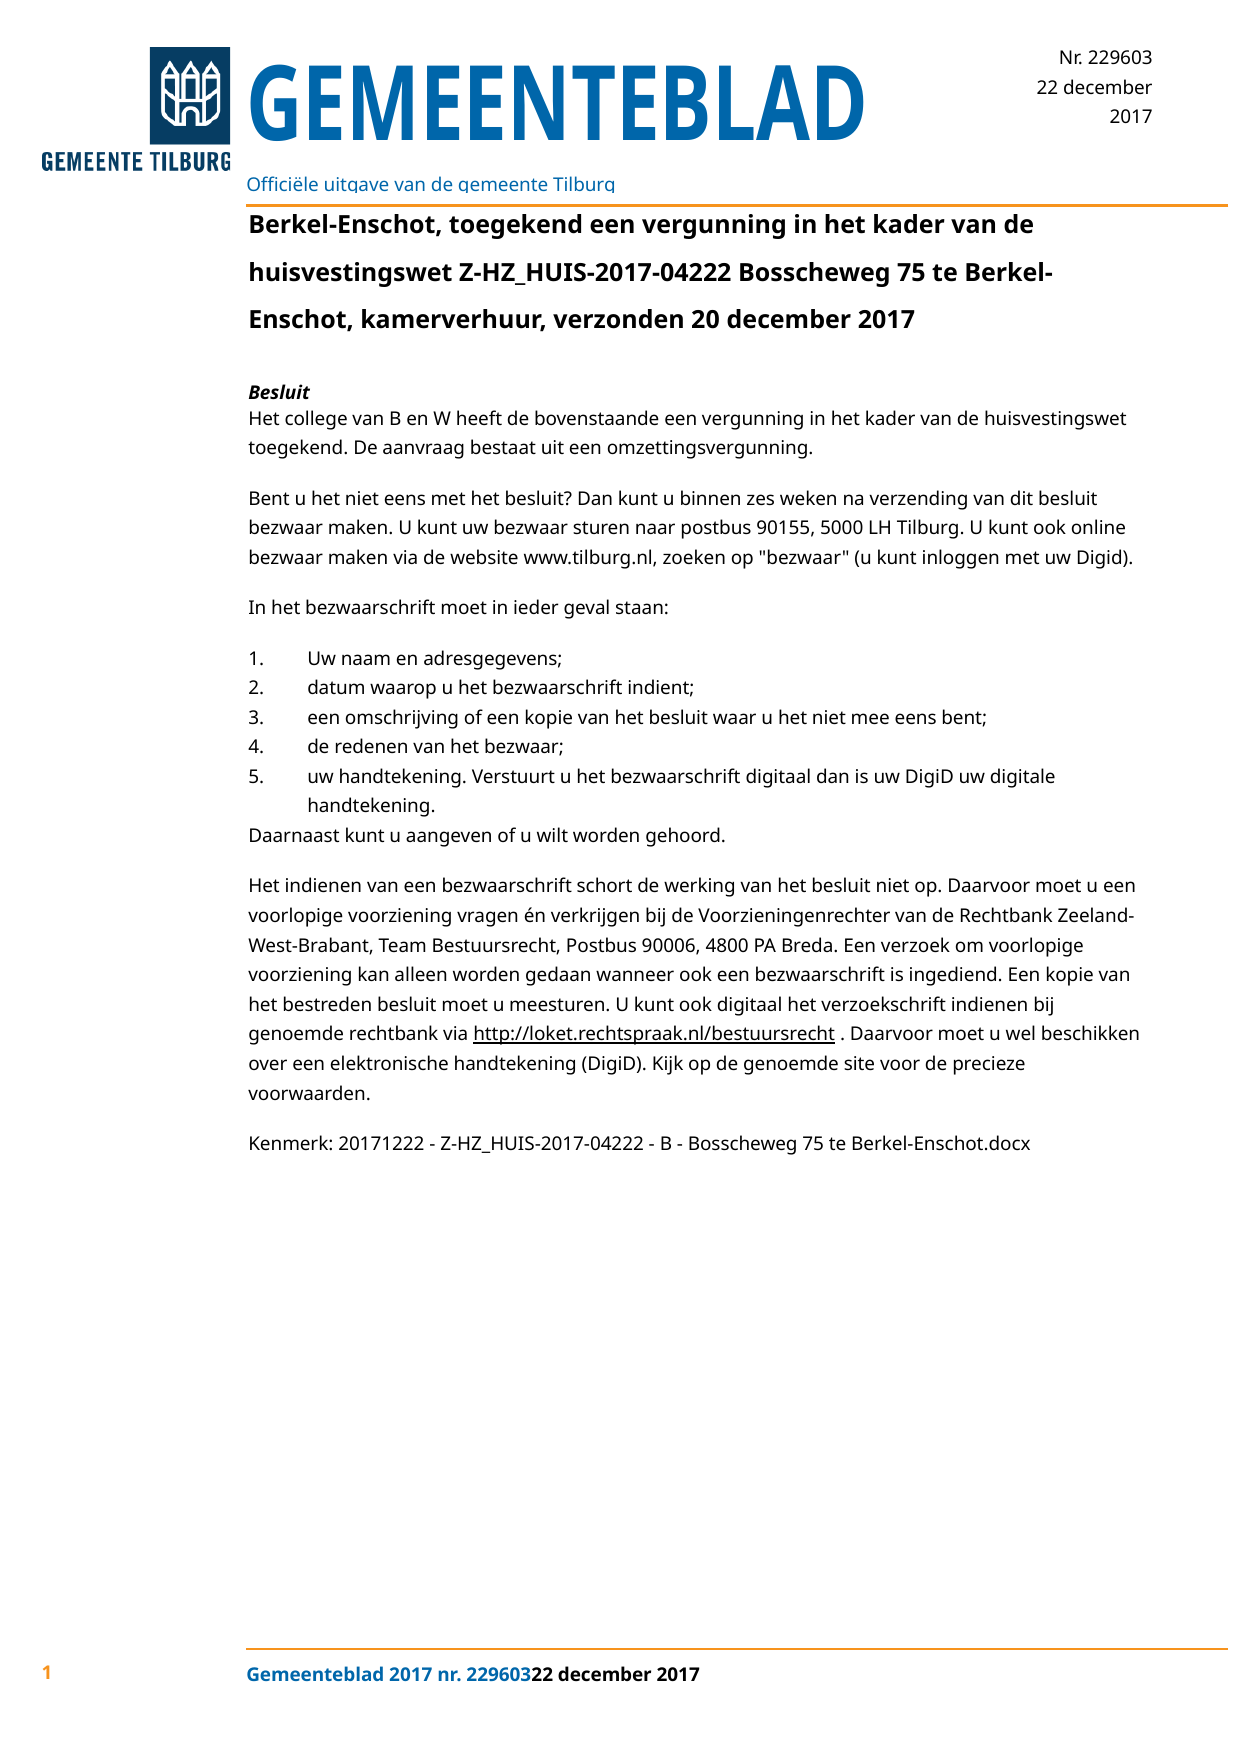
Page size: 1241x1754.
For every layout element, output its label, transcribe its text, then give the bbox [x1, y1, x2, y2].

text In het bezwaarschrift moet in ieder geval staan: [248, 594, 1152, 620]
picture [41, 47, 231, 172]
text Daarnaast kunt u aangeven of u wilt worden gehoord. [248, 822, 1152, 848]
list uw handtekening. Verstuurt u het bezwaarschrift digitaal dan is uw DigiD uw digitale handtekening. [248, 763, 1152, 818]
list Uw naam en adresgegevens; [248, 645, 1152, 671]
text Kenmerk: 20171222 - Z-HZ_HUIS-2017-04222 - B - Bosscheweg 75 te Berkel-Enschot.docx [248, 1130, 1152, 1156]
text Het college van B en W heeft de bovenstaande een vergunning in het kader van de huisvestingswet toegekend. De aanvraag bestaat uit een omzettingsvergunning. [248, 405, 1152, 460]
text Berkel-Enschot, toegekend een vergunning in het kader van de huisvestingswet Z-HZ_HUIS-2017-04222 Bosscheweg 75 te Berkel-Enschot, kamerverhuur, verzonden 20 december 2017 [248, 207, 1152, 336]
list een omschrijving of een kopie van het besluit waar u het niet mee eens bent; [248, 704, 1152, 730]
list datum waarop u het bezwaarschrift indient; [248, 674, 1152, 700]
list de redenen van het bezwaar; [248, 733, 1152, 759]
text Besluit [248, 379, 1152, 405]
text Het indienen van een bezwaarschrift schort de werking van het besluit niet op. Daarvoor moet u een voorlopige voorziening vragen én verkrijgen bij de Voorzieningenrechter van de Rechtbank Zeeland-West-Brabant, Team Bestuursrecht, Postbus 90006, 4800 PA Breda. Een verzoek om voorlopige voorziening kan alleen worden gedaan wanneer ook een bezwaarschrift is ingediend. Een kopie van het bestreden besluit moet u meesturen. U kunt ook digitaal het verzoekschrift indienen bij genoemde rechtbank via http://loket.rechtspraak.nl/bestuursrecht . Daarvoor moet u wel beschikken over een elektronische handtekening (DigiD). Kijk op de genoemde site voor de precieze voorwaarden. [248, 873, 1152, 1106]
text Bent u het niet eens met het besluit? Dan kunt u binnen zes weken na verzending van dit besluit bezwaar maken. U kunt uw bezwaar sturen naar postbus 90155, 5000 LH Tilburg. U kunt ook online bezwaar maken via de website www.tilburg.nl, zoeken op "bezwaar" (u kunt inloggen met uw Digid). [248, 485, 1152, 570]
